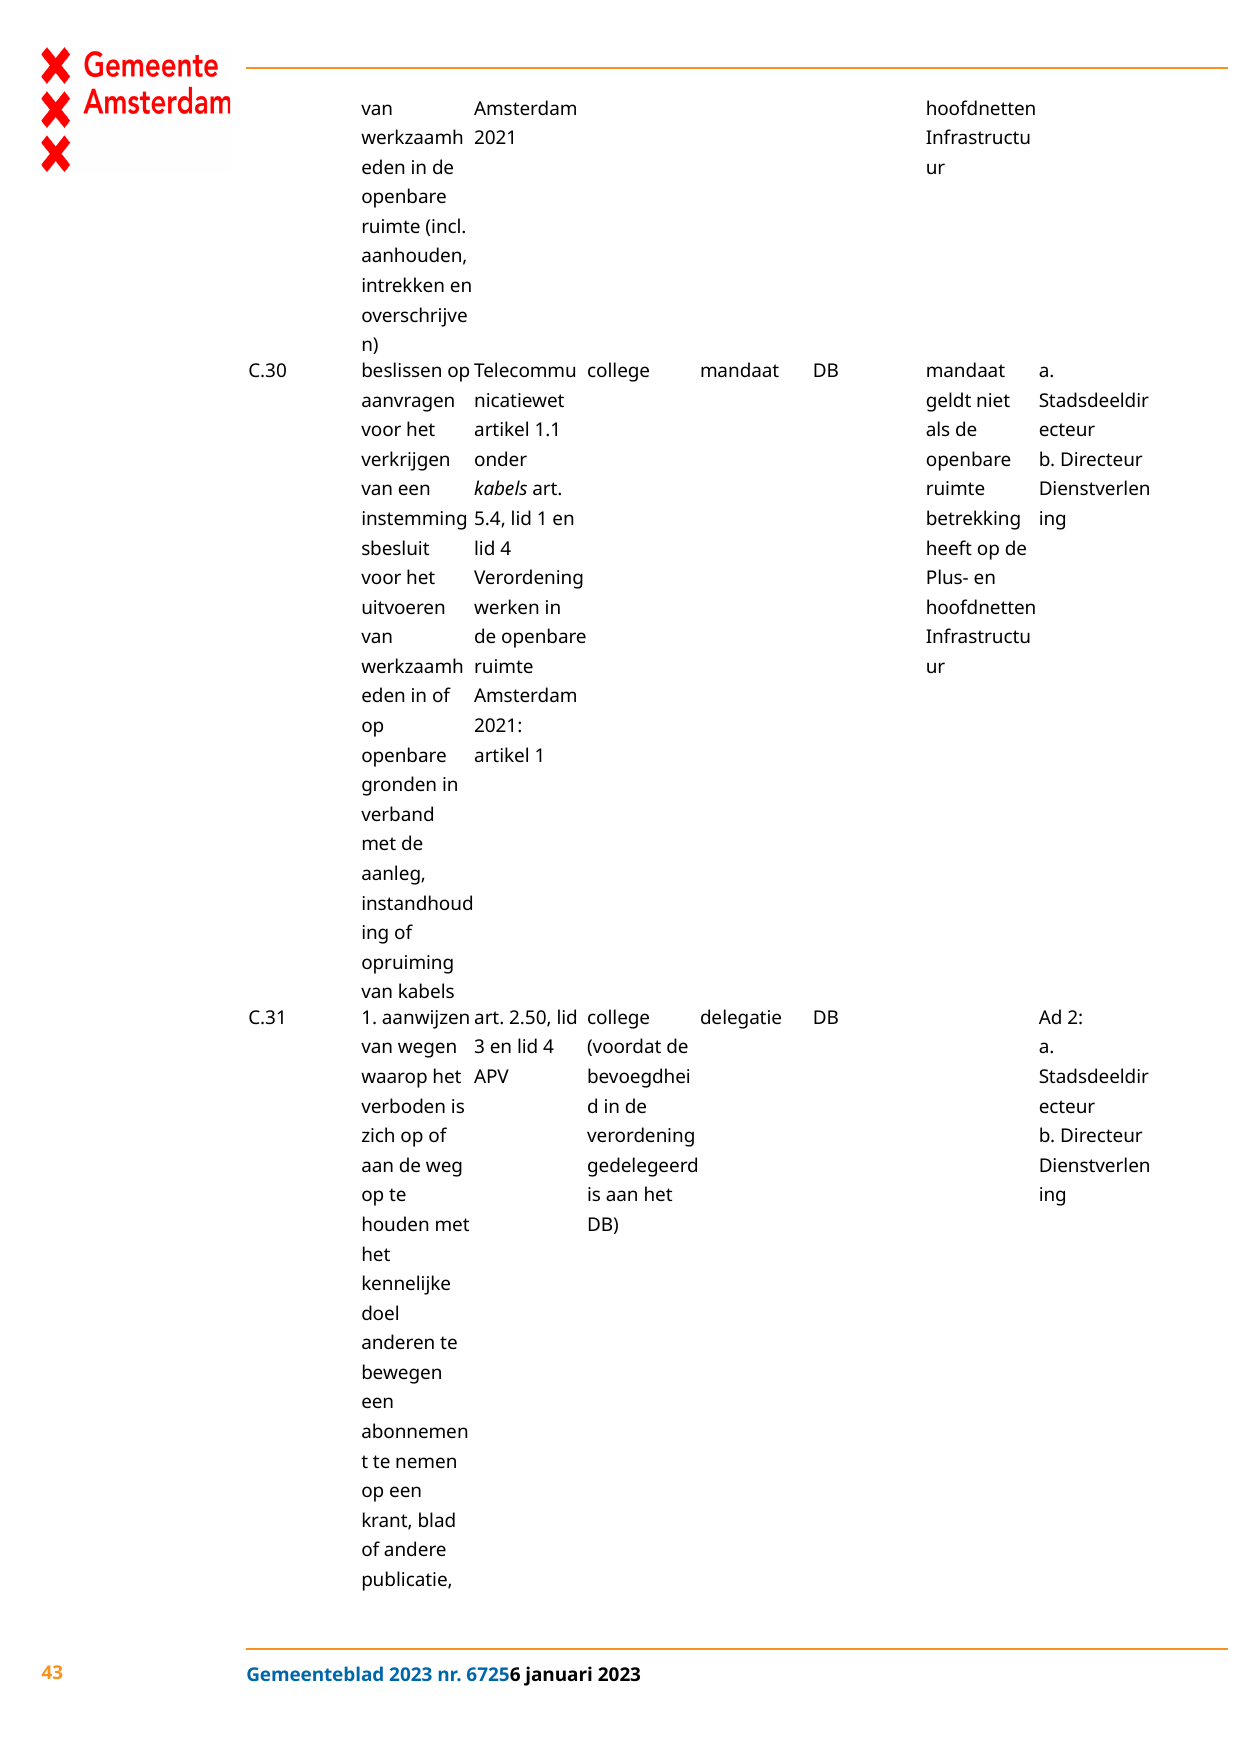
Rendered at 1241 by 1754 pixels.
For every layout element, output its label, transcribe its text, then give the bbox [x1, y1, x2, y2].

table_cell [248, 95, 361, 357]
table_cell college [587, 357, 700, 1004]
table_cell college (voordat de bevoegdheid in de verordening gedelegeerd is aan het DB) [587, 1004, 700, 1592]
table_cell Ad 2: a. Stadsdeeldirecteur b. Directeur Dienstverlening [1039, 1004, 1152, 1592]
table_cell van werkzaamheden in de openbare ruimte (incl. aanhouden, intrekken en overschrijven) [361, 95, 474, 357]
table_cell [1039, 95, 1152, 357]
table_cell [926, 1004, 1038, 1592]
table_cell [700, 95, 813, 357]
table_cell [587, 95, 700, 357]
table_cell art. 2.50, lid 3 en lid 4 APV [474, 1004, 587, 1592]
picture [41, 47, 231, 172]
table_cell C.31 [248, 1004, 361, 1592]
table_cell mandaat [700, 357, 813, 1004]
table_cell DB [813, 1004, 926, 1592]
table_cell delegatie [700, 1004, 813, 1592]
table_cell [813, 95, 926, 357]
table_cell Telecommunicatiewet artikel 1.1 onder kabels art. 5.4, lid 1 en lid 4 Verordening werken in de openbare ruimte Amsterdam2021: artikel 1 [474, 357, 587, 1004]
table_cell beslissen op aanvragen voor het verkrijgen van een instemmingsbesluit voor het uitvoeren van werkzaamheden in of op openbare gronden in verband met de aanleg, instandhouding of opruiming van kabels [361, 357, 474, 1004]
table_cell hoofdnetten Infrastructuur [926, 95, 1038, 357]
table_cell C.30 [248, 357, 361, 1004]
table_cell a. Stadsdeeldirecteur b. Directeur Dienstverlening [1039, 357, 1152, 1004]
table_cell DB [813, 357, 926, 1004]
table_cell mandaat geldt niet als de openbare ruimte betrekking heeft op de Plus- en hoofdnetten Infrastructuur [926, 357, 1038, 1004]
table_cell 1. aanwijzen van wegen waarop het verboden is zich op of aan de weg op te houden met het kennelijke doel anderen te bewegen een abonnement te nemen op een krant, blad of andere publicatie, [361, 1004, 474, 1592]
table_cell Amsterdam 2021 [474, 95, 587, 357]
